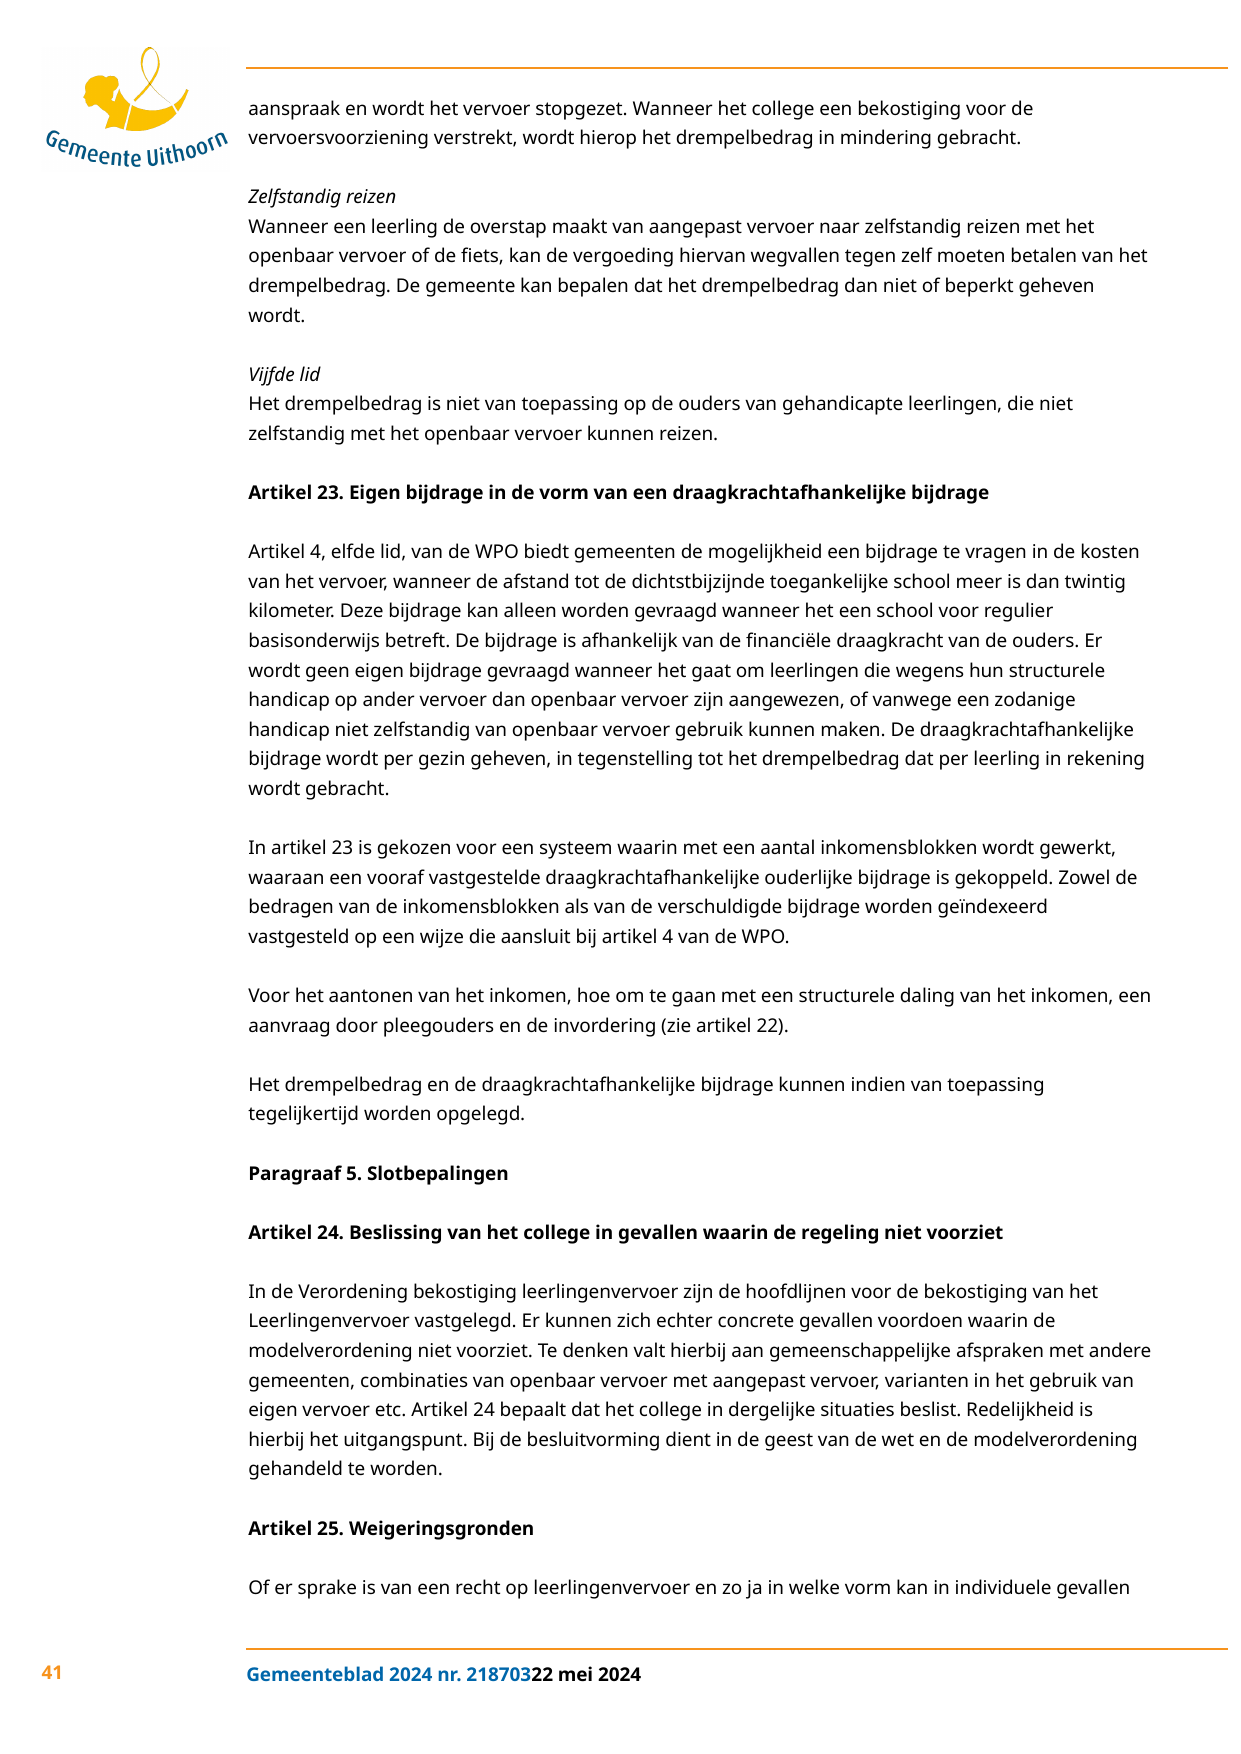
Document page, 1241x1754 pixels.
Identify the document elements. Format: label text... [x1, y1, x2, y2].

text Artikel 25. Weigeringsgronden [248, 1515, 1152, 1541]
picture [41, 47, 231, 172]
text Het drempelbedrag en de draagkrachtafhankelijke bijdrage kunnen indien van toepassing tegelijkertijd worden opgelegd. [248, 1071, 1152, 1126]
text Wanneer een leerling de overstap maakt van aangepast vervoer naar zelfstandig reizen met het openbaar vervoer of de fiets, kan de vergoeding hiervan wegvallen tegen zelf moeten betalen van het drempelbedrag. De gemeente kan bepalen dat het drempelbedrag dan niet of beperkt geheven wordt. [248, 213, 1152, 328]
text Artikel 24. Beslissing van het college in gevallen waarin de regeling niet voorziet [248, 1219, 1152, 1245]
text Artikel 4, elfde lid, van de WPO biedt gemeenten de mogelijkheid een bijdrage te vragen in de kosten van het vervoer, wanneer de afstand tot de dichtstbijzijnde toegankelijke school meer is dan twintig kilometer. Deze bijdrage kan alleen worden gevraagd wanneer het een school voor regulier basisonderwijs betreft. De bijdrage is afhankelijk van de financiële draagkracht van de ouders. Er wordt geen eigen bijdrage gevraagd wanneer het gaat om leerlingen die wegens hun structurele handicap op ander vervoer dan openbaar vervoer zijn aangewezen, of vanwege een zodanige handicap niet zelfstandig van openbaar vervoer gebruik kunnen maken. De draagkrachtafhankelijke bijdrage wordt per gezin geheven, in tegenstelling tot het drempelbedrag dat per leerling in rekening wordt gebracht. [248, 538, 1152, 801]
text In de Verordening bekostiging leerlingenvervoer zijn de hoofdlijnen voor de bekostiging van het Leerlingenvervoer vastgelegd. Er kunnen zich echter concrete gevallen voordoen waarin de modelverordening niet voorziet. Te denken valt hierbij aan gemeenschappelijke afspraken met andere gemeenten, combinaties van openbaar vervoer met aangepast vervoer, varianten in het gebruik van eigen vervoer etc. Artikel 24 bepaalt dat het college in dergelijke situaties beslist. Redelijkheid is hierbij het uitgangspunt. Bij de besluitvorming dient in de geest van de wet en de modelverordening gehandeld te worden. [248, 1278, 1152, 1481]
text Of er sprake is van een recht op leerlingenvervoer en zo ja in welke vorm kan in individuele gevallen [248, 1574, 1152, 1600]
text Zelfstandig reizen [248, 183, 1152, 209]
text Paragraaf 5. Slotbepalingen [248, 1160, 1152, 1186]
text Artikel 23. Eigen bijdrage in de vorm van een draagkrachtafhankelijke bijdrage [248, 479, 1152, 505]
text Het drempelbedrag is niet van toepassing op de ouders van gehandicapte leerlingen, die niet zelfstandig met het openbaar vervoer kunnen reizen. [248, 391, 1152, 446]
text Voor het aantonen van het inkomen, hoe om te gaan met een structurele daling van het inkomen, een aanvraag door pleegouders en de invordering (zie artikel 22). [248, 982, 1152, 1038]
text aanspraak en wordt het vervoer stopgezet. Wanneer het college een bekostiging voor de vervoersvoorziening verstrekt, wordt hierop het drempelbedrag in mindering gebracht. [248, 95, 1152, 150]
text Vijfde lid [248, 361, 1152, 387]
text In artikel 23 is gekozen voor een systeem waarin met een aantal inkomensblokken wordt gewerkt, waaraan een vooraf vastgestelde draagkrachtafhankelijke ouderlijke bijdrage is gekoppeld. Zowel de bedragen van de inkomensblokken als van de verschuldigde bijdrage worden geïndexeerd vastgesteld op een wijze die aansluit bij artikel 4 van de WPO. [248, 834, 1152, 949]
